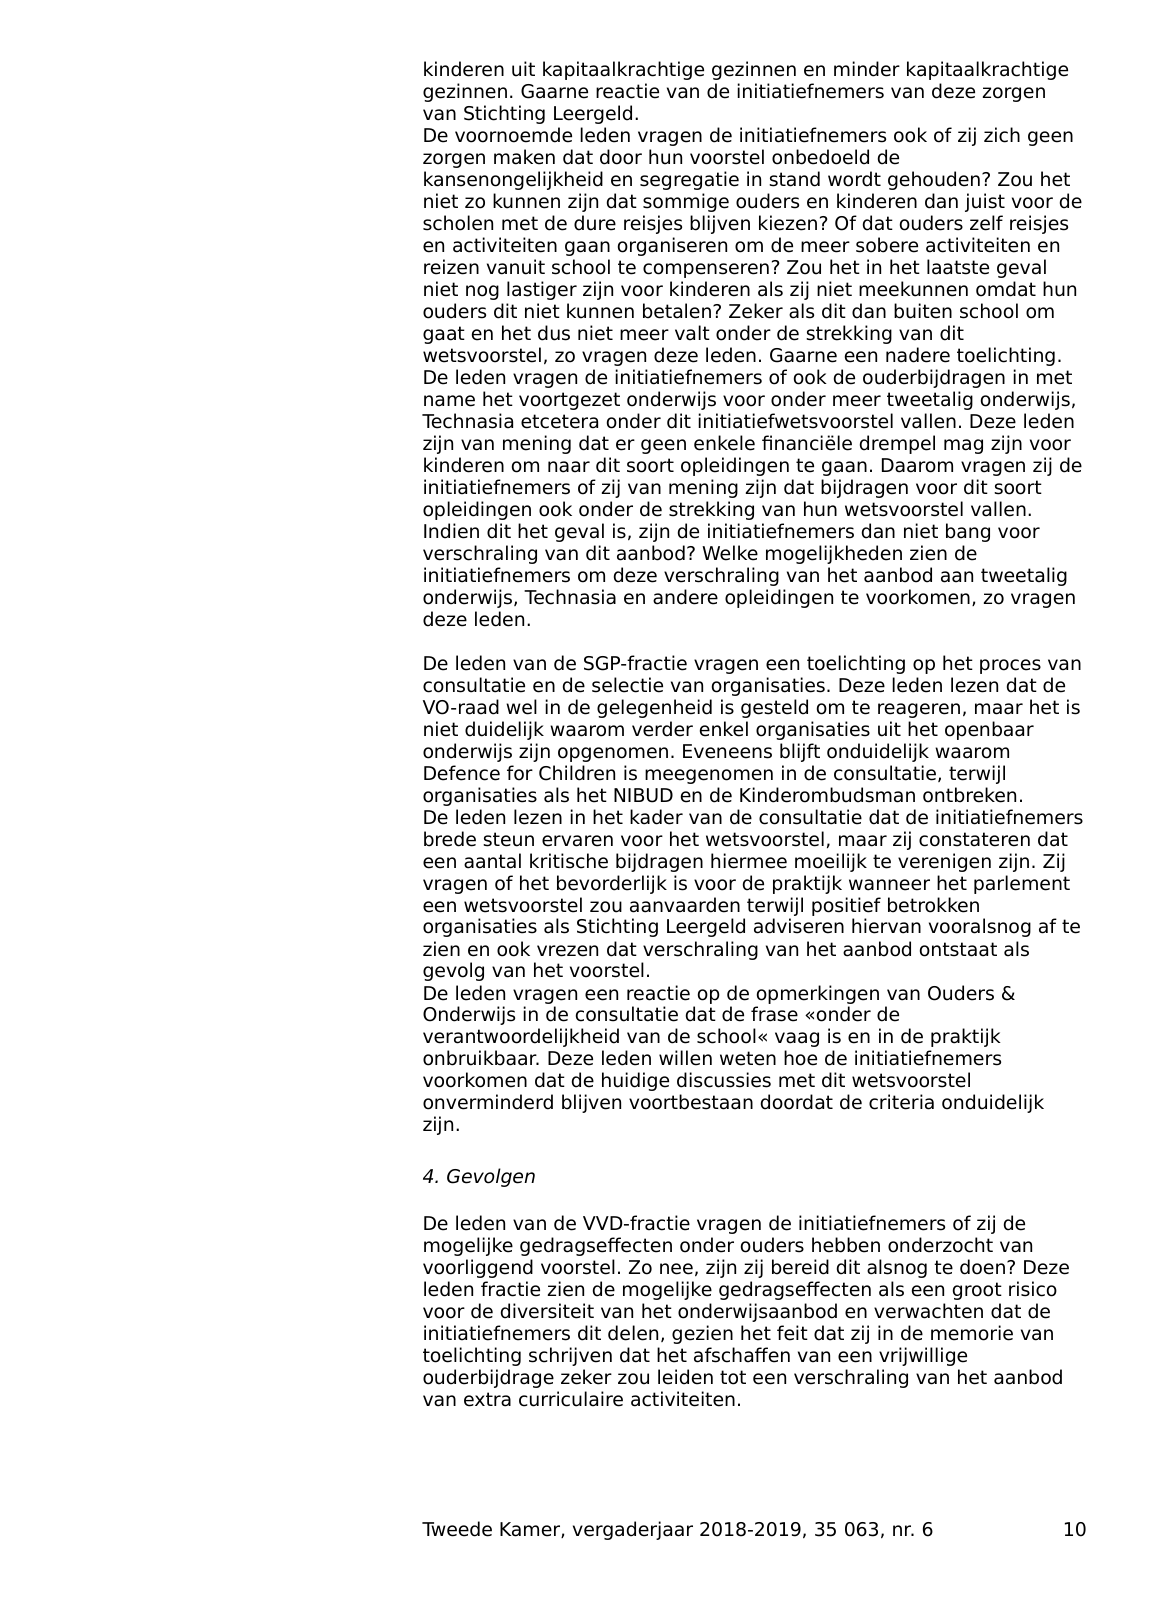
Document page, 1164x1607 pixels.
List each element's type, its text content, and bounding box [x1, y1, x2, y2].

text De leden vragen de initiatiefnemers of ook de ouderbijdragen in met name het voortgezet onderwijs voor onder meer tweetalig onderwijs, Technasia etcetera onder dit initiatiefwetsvoorstel vallen. Deze leden zijn van mening dat er geen enkele financiële drempel mag zijn voor kinderen om naar dit soort opleidingen te gaan. Daarom vragen zij de initiatiefnemers of zij van mening zijn dat bijdragen voor dit soort opleidingen ook onder de strekking van hun wetsvoorstel vallen. Indien dit het geval is, zijn de initiatiefnemers dan niet bang voor verschraling van dit aanbod? Welke mogelijkheden zien de initiatiefnemers om deze verschraling van het aanbod aan tweetalig onderwijs, Technasia en andere opleidingen te voorkomen, zo vragen deze leden. [422, 367, 1087, 631]
text De leden van de SGP-fractie vragen een toelichting op het proces van consultatie en de selectie van organisaties. Deze leden lezen dat de VO-raad wel in de gelegenheid is gesteld om te reageren, maar het is niet duidelijk waarom verder enkel organisaties uit het openbaar onderwijs zijn opgenomen. Eveneens blijft onduidelijk waarom Defence for Children is meegenomen in de consultatie, terwijl organisaties als het NIBUD en de Kinderombudsman ontbreken. [422, 653, 1087, 807]
text kinderen uit kapitaalkrachtige gezinnen en minder kapitaalkrachtige gezinnen. Gaarne reactie van de initiatiefnemers van deze zorgen van Stichting Leergeld. [422, 59, 1087, 125]
text De leden van de VVD-fractie vragen de initiatiefnemers of zij de mogelijke gedragseffecten onder ouders hebben onderzocht van voorliggend voorstel. Zo nee, zijn zij bereid dit alsnog te doen? Deze leden fractie zien de mogelijke gedragseffecten als een groot risico voor de diversiteit van het onderwijsaanbod en verwachten dat de initiatiefnemers dit delen, gezien het feit dat zij in de memorie van toelichting schrijven dat het afschaffen van een vrijwillige ouderbijdrage zeker zou leiden tot een verschraling van het aanbod van extra curriculaire activiteiten. [422, 1213, 1087, 1411]
subtitle 4. Gevolgen [422, 1166, 1087, 1188]
text De leden lezen in het kader van de consultatie dat de initiatiefnemers brede steun ervaren voor het wetsvoorstel, maar zij constateren dat een aantal kritische bijdragen hiermee moeilijk te verenigen zijn. Zij vragen of het bevorderlijk is voor de praktijk wanneer het parlement een wetsvoorstel zou aanvaarden terwijl positief betrokken organisaties als Stichting Leergeld adviseren hiervan vooralsnog af te zien en ook vrezen dat verschraling van het aanbod ontstaat als gevolg van het voorstel. [422, 807, 1087, 982]
text De voornoemde leden vragen de initiatiefnemers ook of zij zich geen zorgen maken dat door hun voorstel onbedoeld de kansenongelijkheid en segregatie in stand wordt gehouden? Zou het niet zo kunnen zijn dat sommige ouders en kinderen dan juist voor de scholen met de dure reisjes blijven kiezen? Of dat ouders zelf reisjes en activiteiten gaan organiseren om de meer sobere activiteiten en reizen vanuit school te compenseren? Zou het in het laatste geval niet nog lastiger zijn voor kinderen als zij niet meekunnen omdat hun ouders dit niet kunnen betalen? Zeker als dit dan buiten school om gaat en het dus niet meer valt onder de strekking van dit wetsvoorstel, zo vragen deze leden. Gaarne een nadere toelichting. [422, 125, 1087, 367]
text De leden vragen een reactie op de opmerkingen van Ouders & Onderwijs in de consultatie dat de frase «onder de verantwoordelijkheid van de school« vaag is en in de praktijk onbruikbaar. Deze leden willen weten hoe de initiatiefnemers voorkomen dat de huidige discussies met dit wetsvoorstel onverminderd blijven voortbestaan doordat de criteria onduidelijk zijn. [422, 982, 1087, 1136]
